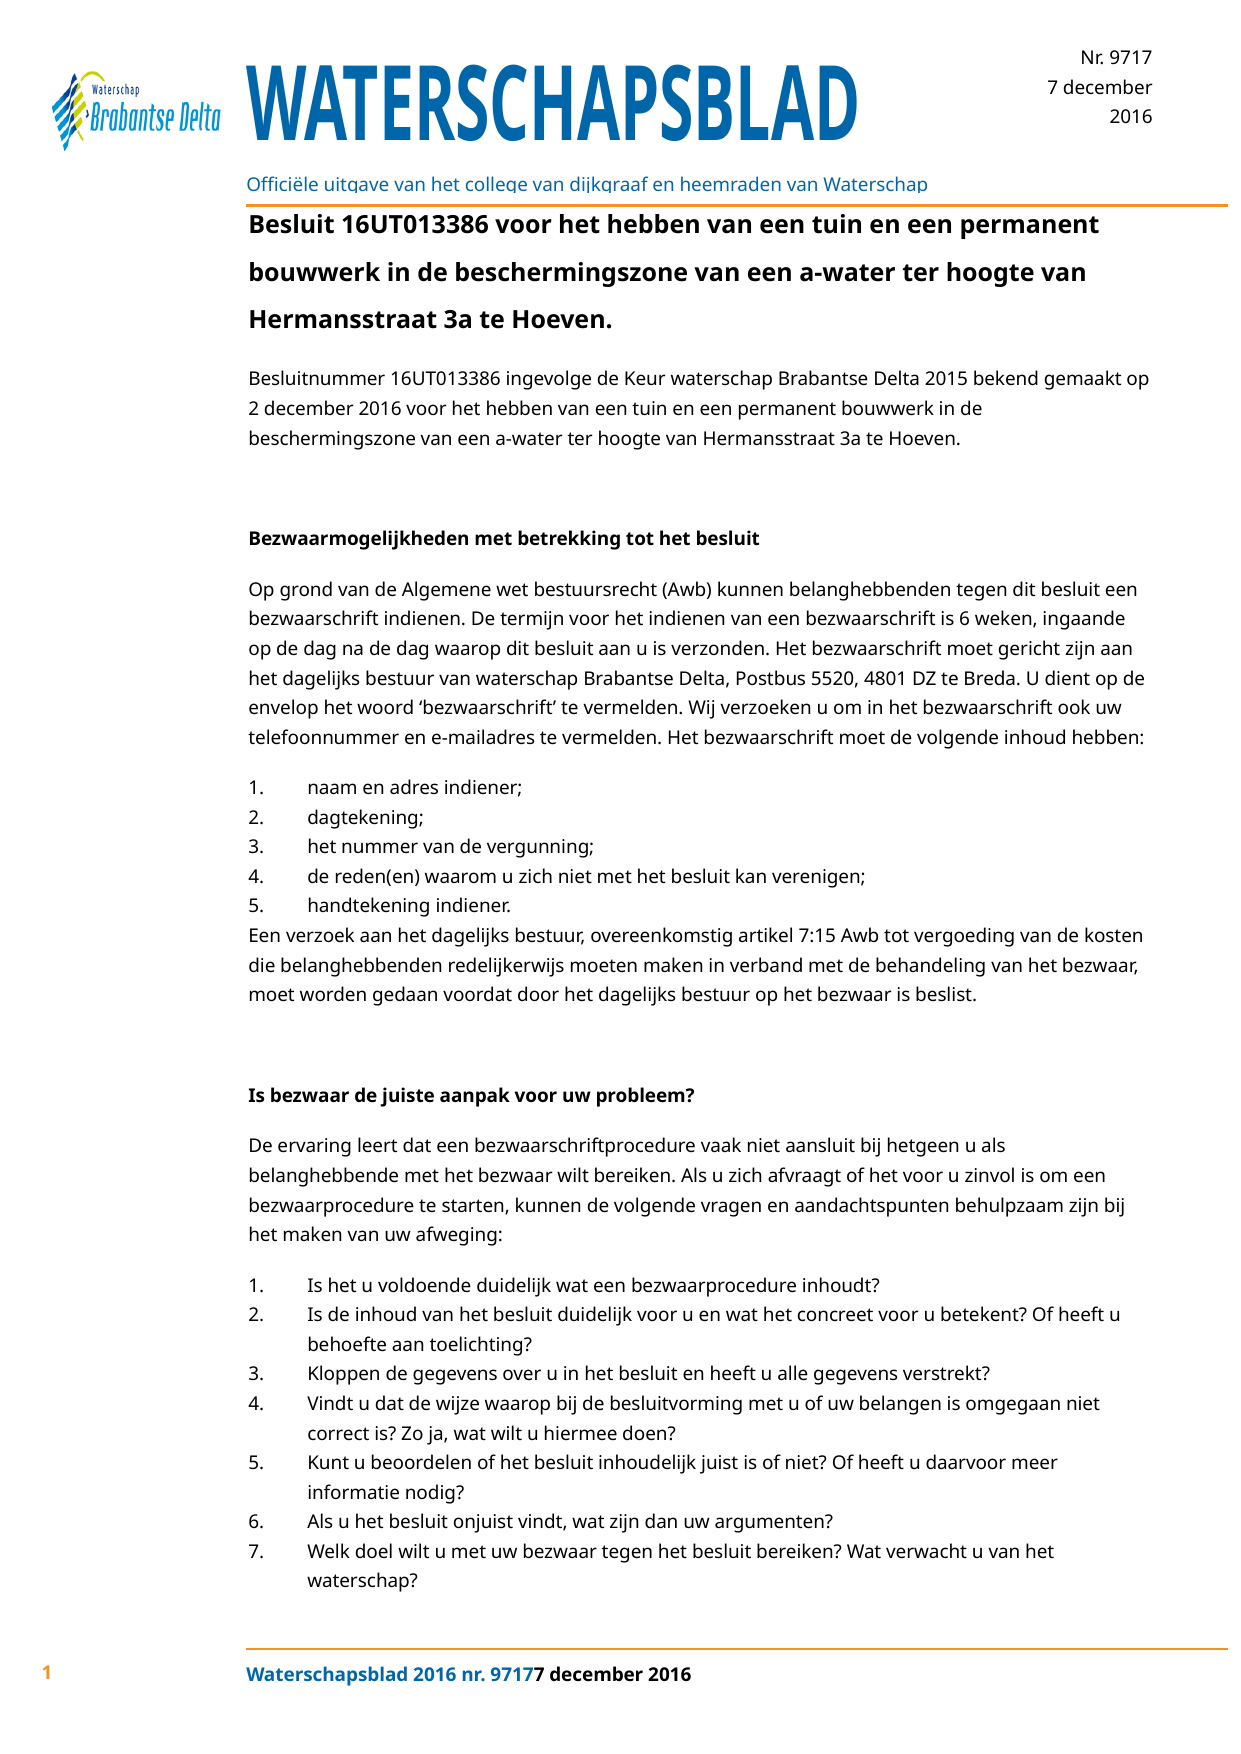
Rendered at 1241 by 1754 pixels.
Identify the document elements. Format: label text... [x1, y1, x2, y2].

list Is de inhoud van het besluit duidelijk voor u en wat het concreet voor u betekent? Of heeft u behoefte aan toelichting? [248, 1301, 1152, 1357]
list handtekening indiener. [248, 893, 1152, 918]
list het nummer van de vergunning; [248, 833, 1152, 859]
list Als u het besluit onjuist vindt, wat zijn dan uw argumenten? [248, 1508, 1152, 1534]
text Besluit 16UT013386 voor het hebben van een tuin en een permanent bouwwerk in de beschermingszone van een a-water ter hoogte van Hermansstraat 3a te Hoeven. [248, 207, 1152, 336]
text Is bezwaar de juiste aanpak voor uw probleem? [248, 1082, 1152, 1108]
text Bezwaarmogelijkheden met betrekking tot het besluit [248, 526, 1152, 551]
text Op grond van de Algemene wet bestuursrecht (Awb) kunnen belanghebbenden tegen dit besluit een bezwaarschrift indienen. De termijn voor het indienen van een bezwaarschrift is 6 weken, ingaande op de dag na de dag waarop dit besluit aan u is verzonden. Het bezwaarschrift moet gericht zijn aan het dagelijks bestuur van waterschap Brabantse Delta, Postbus 5520, 4801 DZ te Breda. U dient op de envelop het woord ‘bezwaarschrift’ te vermelden. Wij verzoeken u om in het bezwaarschrift ook uw telefoonnummer en e‑mailadres te vermelden. Het bezwaarschrift moet de volgende inhoud hebben: [248, 576, 1152, 749]
list Kunt u beoordelen of het besluit inhoudelijk juist is of niet? Of heeft u daarvoor meer informatie nodig? [248, 1449, 1152, 1504]
list dagtekening; [248, 804, 1152, 829]
picture [41, 47, 231, 172]
text Een verzoek aan het dagelijks bestuur, overeenkomstig artikel 7:15 Awb tot vergoeding van de kosten die belanghebbenden redelijkerwijs moeten maken in verband met de behandeling van het bezwaar, moet worden gedaan voordat door het dagelijks bestuur op het bezwaar is beslist. [248, 922, 1152, 1007]
list Vindt u dat de wijze waarop bij de besluitvorming met u of uw belangen is omgegaan niet correct is? Zo ja, wat wilt u hiermee doen? [248, 1390, 1152, 1445]
list Is het u voldoende duidelijk wat een bezwaarprocedure inhoudt? [248, 1272, 1152, 1297]
text De ervaring leert dat een bezwaarschriftprocedure vaak niet aansluit bij hetgeen u als belanghebbende met het bezwaar wilt bereiken. Als u zich afvraagt of het voor u zinvol is om een bezwaarprocedure te starten, kunnen de volgende vragen en aandachtspunten behulpzaam zijn bij het maken van uw afweging: [248, 1133, 1152, 1247]
list de reden(en) waarom u zich niet met het besluit kan verenigen; [248, 863, 1152, 889]
list Welk doel wilt u met uw bezwaar tegen het besluit bereiken? Wat verwacht u van het waterschap? [248, 1538, 1152, 1593]
text Besluitnummer 16UT013386 ingevolge de Keur waterschap Brabantse Delta 2015 bekend gemaakt op 2 december 2016 voor het hebben van een tuin en een permanent bouwwerk in de beschermingszone van een a-water ter hoogte van Hermansstraat 3a te Hoeven. [248, 366, 1152, 450]
list naam en adres indiener; [248, 774, 1152, 800]
list Kloppen de gegevens over u in het besluit en heeft u alle gegevens verstrekt? [248, 1361, 1152, 1386]
